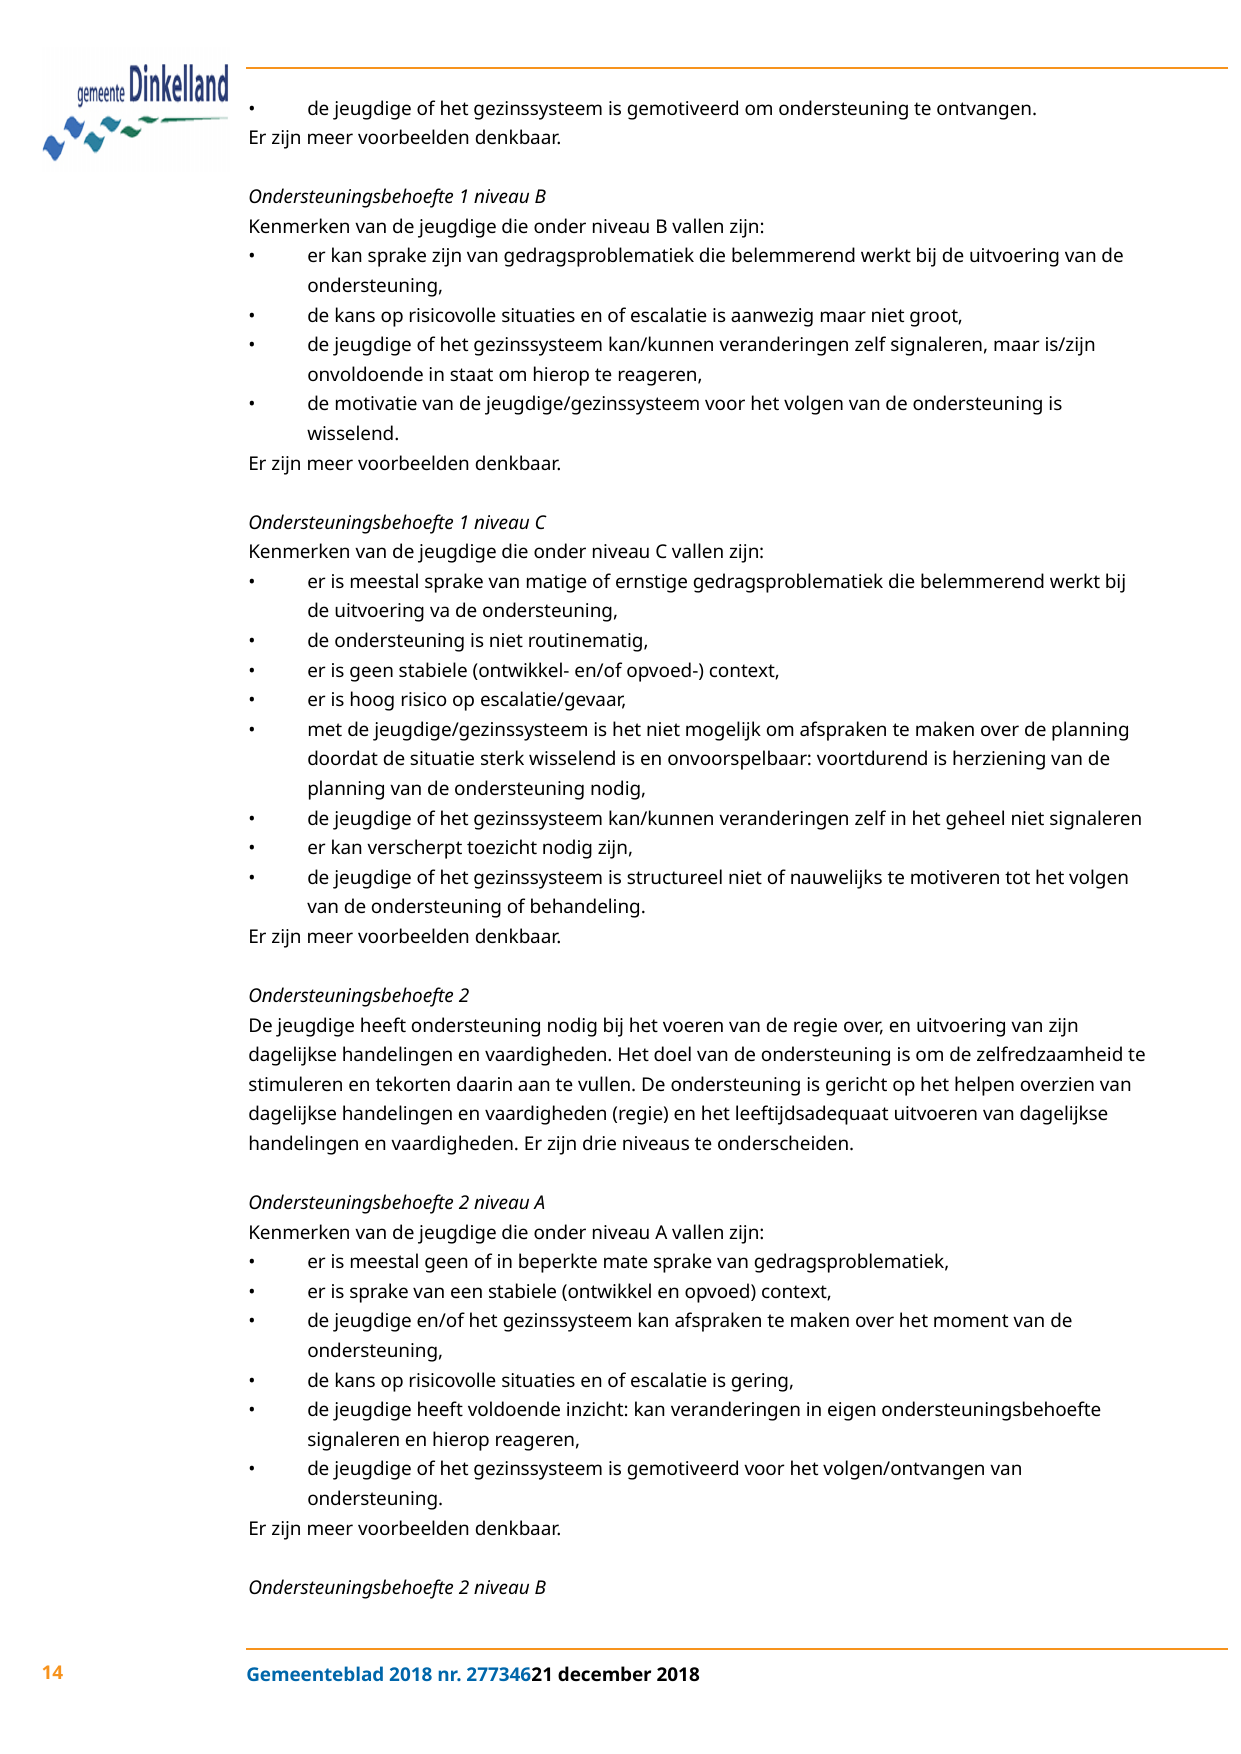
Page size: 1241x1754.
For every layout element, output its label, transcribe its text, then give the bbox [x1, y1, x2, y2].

list met de jeugdige/gezinssysteem is het niet mogelijk om afspraken te maken over de planning doordat de situatie sterk wisselend is en onvoorspelbaar: voortdurend is herziening van de planning van de ondersteuning nodig, [248, 716, 1152, 801]
list de jeugdige heeft voldoende inzicht: kan veranderingen in eigen ondersteuningsbehoefte signaleren en hierop reageren, [248, 1396, 1152, 1452]
list de jeugdige of het gezinssysteem is gemotiveerd om ondersteuning te ontvangen. [248, 95, 1152, 121]
text Er zijn meer voorbeelden denkbaar. [248, 1515, 1152, 1541]
list de jeugdige of het gezinssysteem is structureel niet of nauwelijks te motiveren tot het volgen van de ondersteuning of behandeling. [248, 864, 1152, 919]
text Ondersteuningsbehoefte 2 niveau B [248, 1574, 1152, 1600]
list de jeugdige of het gezinssysteem kan/kunnen veranderingen zelf in het geheel niet signaleren [248, 805, 1152, 831]
text Ondersteuningsbehoefte 1 niveau B [248, 183, 1152, 209]
text Ondersteuningsbehoefte 2 niveau A [248, 1189, 1152, 1215]
text Er zijn meer voorbeelden denkbaar. [248, 124, 1152, 150]
text Er zijn meer voorbeelden denkbaar. [248, 923, 1152, 949]
list de jeugdige of het gezinssysteem kan/kunnen veranderingen zelf signaleren, maar is/zijn onvoldoende in staat om hierop te reageren, [248, 331, 1152, 387]
text Ondersteuningsbehoefte 2 [248, 982, 1152, 1008]
text Ondersteuningsbehoefte 1 niveau C [248, 509, 1152, 535]
list er is hoog risico op escalatie/gevaar, [248, 686, 1152, 712]
text Er zijn meer voorbeelden denkbaar. [248, 450, 1152, 476]
list er is sprake van een stabiele (ontwikkel en opvoed) context, [248, 1278, 1152, 1304]
list er kan verscherpt toezicht nodig zijn, [248, 834, 1152, 860]
list de kans op risicovolle situaties en of escalatie is gering, [248, 1367, 1152, 1393]
text Kenmerken van de jeugdige die onder niveau C vallen zijn: [248, 538, 1152, 564]
list de jeugdige of het gezinssysteem is gemotiveerd voor het volgen/ontvangen van ondersteuning. [248, 1456, 1152, 1511]
text De jeugdige heeft ondersteuning nodig bij het voeren van de regie over, en uitvoering van zijn dagelijkse handelingen en vaardigheden. Het doel van de ondersteuning is om de zelfredzaamheid te stimuleren en tekorten daarin aan te vullen. De ondersteuning is gericht op het helpen overzien van dagelijkse handelingen en vaardigheden (regie) en het leeftijdsadequaat uitvoeren van dagelijkse handelingen en vaardigheden. Er zijn drie niveaus te onderscheiden. [248, 1012, 1152, 1156]
text Kenmerken van de jeugdige die onder niveau A vallen zijn: [248, 1219, 1152, 1245]
picture [41, 47, 231, 172]
list de kans op risicovolle situaties en of escalatie is aanwezig maar niet groot, [248, 302, 1152, 328]
list er is meestal sprake van matige of ernstige gedragsproblematiek die belemmerend werkt bij de uitvoering va de ondersteuning, [248, 568, 1152, 623]
list er is meestal geen of in beperkte mate sprake van gedragsproblematiek, [248, 1248, 1152, 1274]
text Kenmerken van de jeugdige die onder niveau B vallen zijn: [248, 213, 1152, 239]
list de ondersteuning is niet routinematig, [248, 627, 1152, 653]
list de jeugdige en/of het gezinssysteem kan afspraken te maken over het moment van de ondersteuning, [248, 1308, 1152, 1363]
list er kan sprake zijn van gedragsproblematiek die belemmerend werkt bij de uitvoering van de ondersteuning, [248, 243, 1152, 298]
list er is geen stabiele (ontwikkel- en/of opvoed-) context, [248, 657, 1152, 683]
list de motivatie van de jeugdige/gezinssysteem voor het volgen van de ondersteuning is wisselend. [248, 391, 1152, 446]
